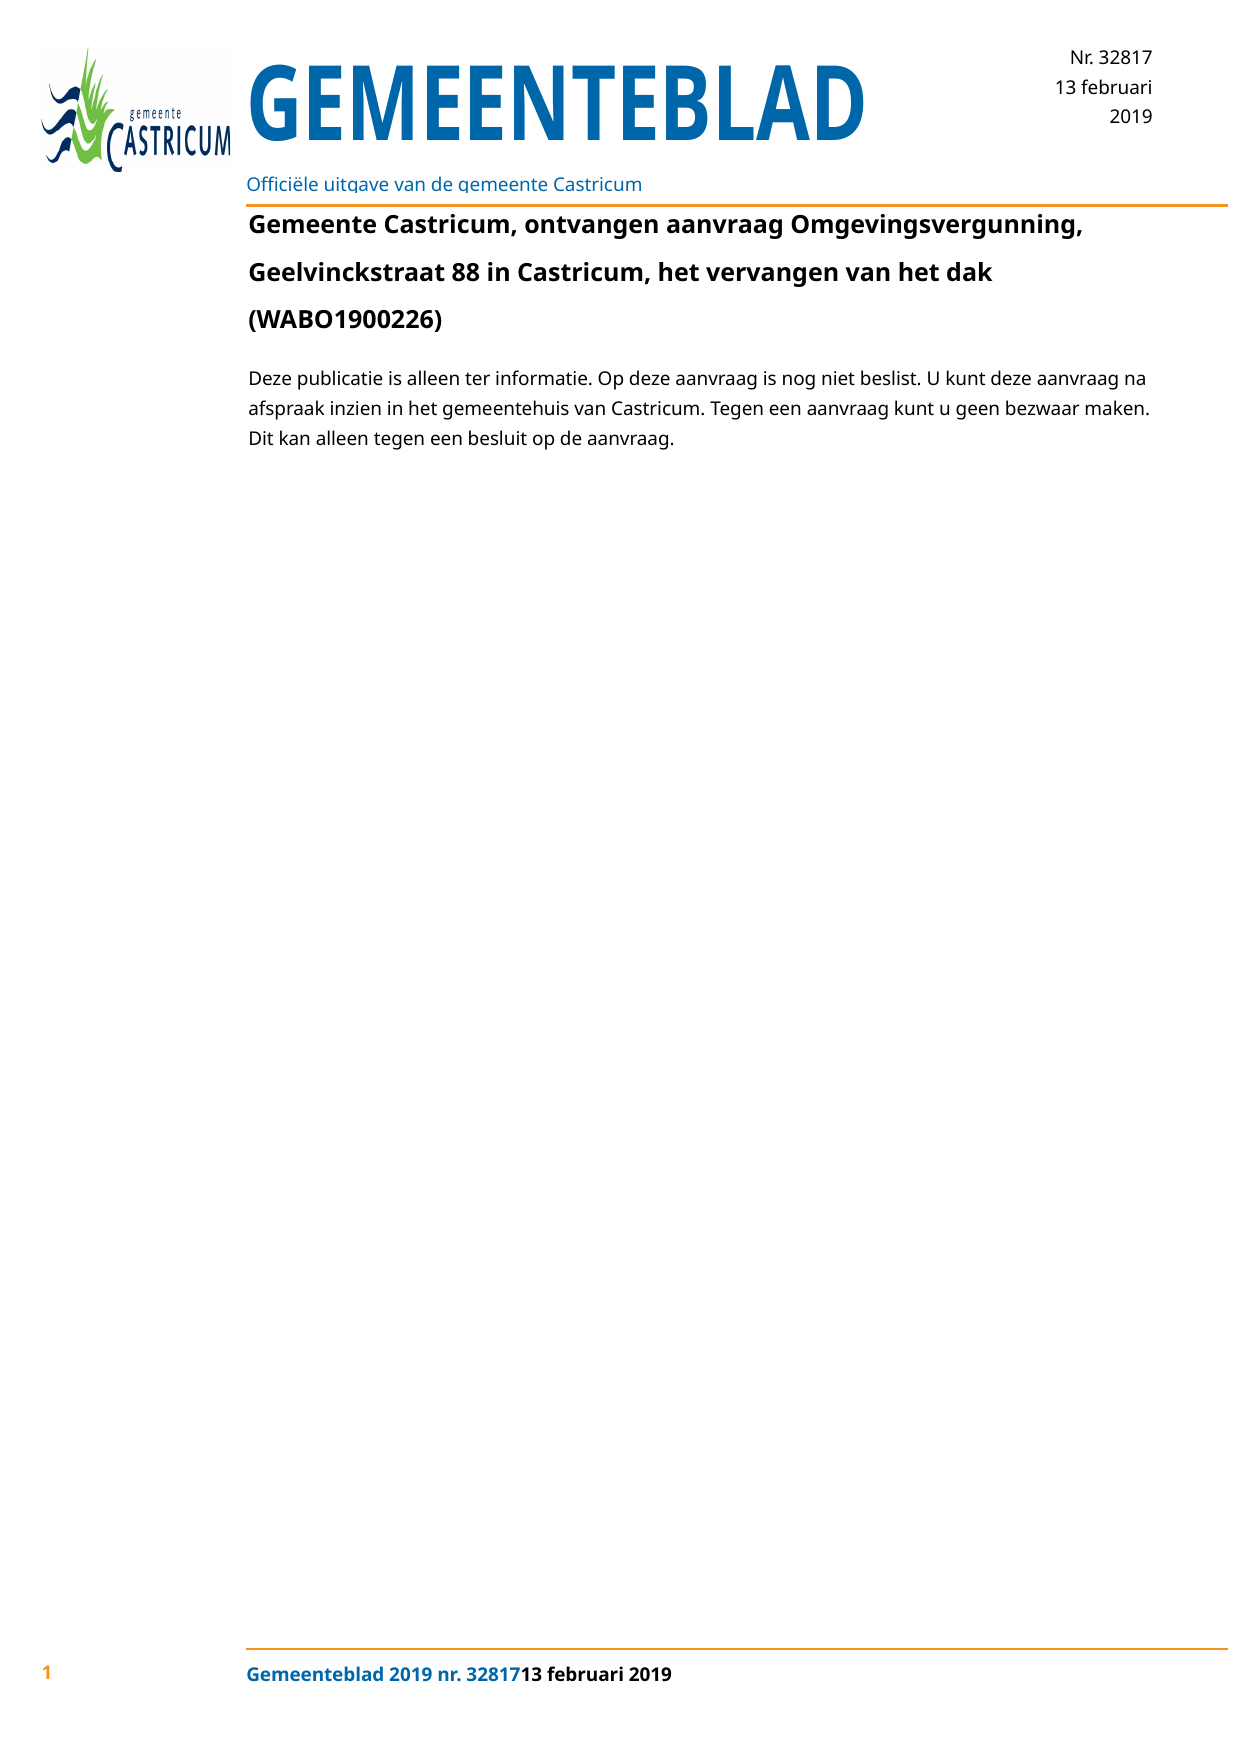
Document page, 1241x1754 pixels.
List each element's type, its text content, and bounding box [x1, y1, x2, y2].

text Gemeente Castricum, ontvangen aanvraag Omgevingsvergunning, Geelvinckstraat 88 in Castricum, het vervangen van het dak (WABO1900226) [248, 207, 1152, 336]
text Deze publicatie is alleen ter informatie. Op deze aanvraag is nog niet beslist. U kunt deze aanvraag na afspraak inzien in het gemeentehuis van Castricum. Tegen een aanvraag kunt u geen bezwaar maken. Dit kan alleen tegen een besluit op de aanvraag. [248, 366, 1152, 450]
picture [41, 47, 231, 172]
